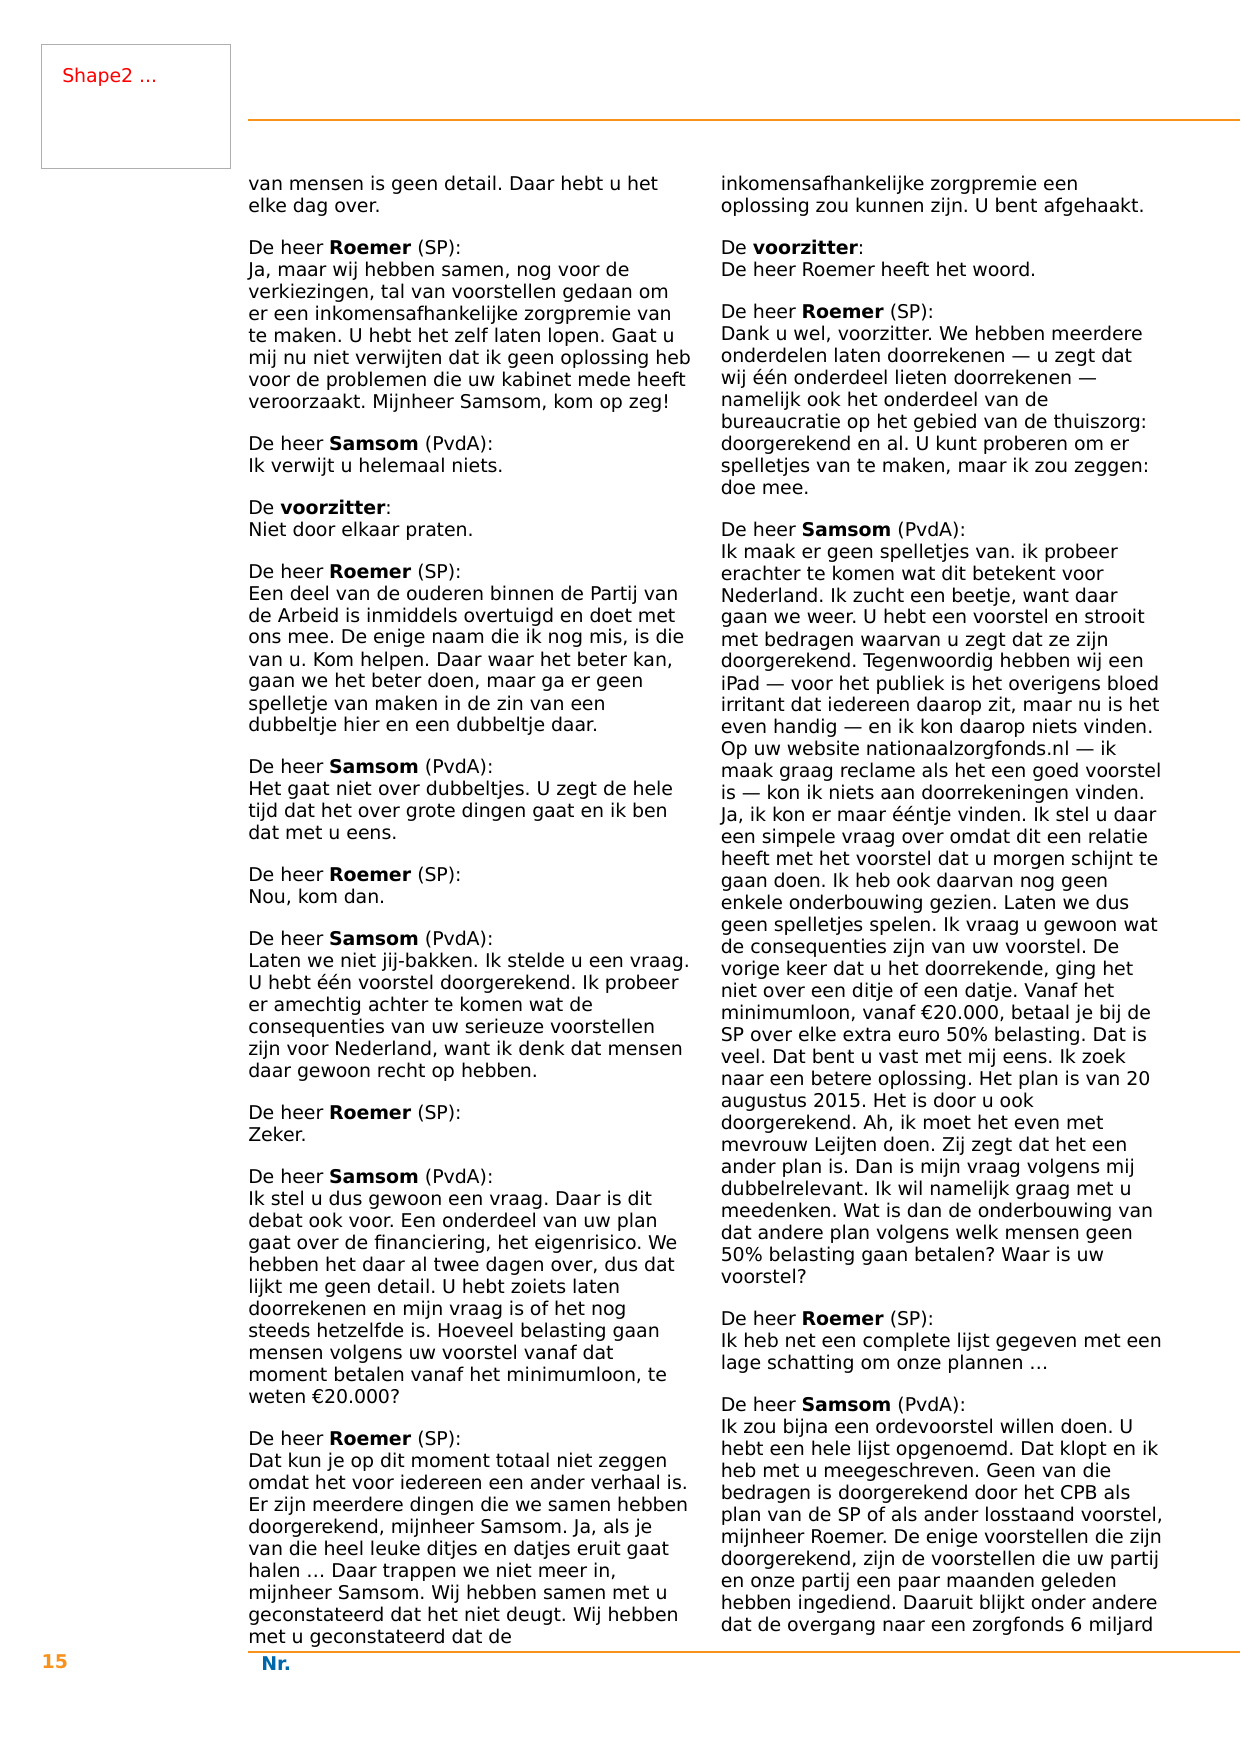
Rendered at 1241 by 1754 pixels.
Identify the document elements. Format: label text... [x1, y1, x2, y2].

text Ik verwijt u helemaal niets. [248, 454, 691, 477]
text Dat kun je op dit moment totaal niet zeggen omdat het voor iedereen een ander verhaal is. Er zijn meerdere dingen die we samen hebben doorgerekend, mijnheer Samsom. Ja, als je van die heel leuke ditjes en datjes eruit gaat halen … Daar trappen we niet meer in, mijnheer Samsom. Wij hebben samen met u geconstateerd dat het niet deugt. Wij hebben met u geconstateerd dat de [248, 1450, 691, 1648]
text Ik heb net een complete lijst gegeven met een lage schatting om onze plannen … [721, 1330, 1163, 1374]
text De heer Samsom (PvdA): [721, 1394, 1163, 1416]
text De heer Samsom (PvdA): [721, 518, 1163, 541]
text Ik maak er geen spelletjes van. ik probeer erachter te komen wat dit betekent voor Nederland. Ik zucht een beetje, want daar gaan we weer. U hebt een voorstel en strooit met bedragen waarvan u zegt dat ze zijn doorgerekend. Tegenwoordig hebben wij een iPad — voor het publiek is het overigens bloed irritant dat iedereen daarop zit, maar nu is het even handig — en ik kon daarop niets vinden. Op uw website nationaalzorgfonds.nl — ik maak graag reclame als het een goed voorstel is — kon ik niets aan doorrekeningen vinden. Ja, ik kon er maar ééntje vinden. Ik stel u daar een simpele vraag over omdat dit een relatie heeft met het voorstel dat u morgen schijnt te gaan doen. Ik heb ook daarvan nog geen enkele onderbouwing gezien. Laten we dus geen spelletjes spelen. Ik vraag u gewoon wat de consequenties zijn van uw voorstel. De vorige keer dat u het doorrekende, ging het niet over een ditje of een datje. Vanaf het minimumloon, vanaf €20.000, betaal je bij de SP over elke extra euro 50% belasting. Dat is veel. Dat bent u vast met mij eens. Ik zoek naar een betere oplossing. Het plan is van 20 augustus 2015. Het is door u ook doorgerekend. Ah, ik moet het even met mevrouw Leijten doen. Zij zegt dat het een ander plan is. Dan is mijn vraag volgens mij dubbelrelevant. Ik wil namelijk graag met u meedenken. Wat is dan de onderbouwing van dat andere plan volgens welk mensen geen 50% belasting gaan betalen? Waar is uw voorstel? [721, 541, 1163, 1288]
text Het gaat niet over dubbeltjes. U zegt de hele tijd dat het over grote dingen gaat en ik ben dat met u eens. [248, 778, 691, 844]
text De heer Roemer (SP): [721, 1308, 1163, 1330]
text De heer Roemer (SP): [248, 237, 691, 259]
text Nou, kom dan. [248, 886, 691, 908]
text De heer Roemer (SP): [721, 301, 1163, 323]
text De heer Samsom (PvdA): [248, 756, 691, 778]
text De voorzitter: [721, 237, 1163, 259]
text van mensen is geen detail. Daar hebt u het elke dag over. [248, 173, 691, 217]
text Laten we niet jij-bakken. Ik stelde u een vraag. U hebt één voorstel doorgerekend. Ik probeer er amechtig achter te komen wat de consequenties van uw serieuze voorstellen zijn voor Nederland, want ik denk dat mensen daar gewoon recht op hebben. [248, 950, 691, 1082]
text De heer Roemer (SP): [248, 1102, 691, 1124]
text De heer Roemer (SP): [248, 561, 691, 582]
text Niet door elkaar praten. [248, 518, 691, 541]
text De voorzitter: [248, 497, 691, 518]
text Zeker. [248, 1124, 691, 1146]
text Dank u wel, voorzitter. We hebben meerdere onderdelen laten doorrekenen — u zegt dat wij één onderdeel lieten doorrekenen — namelijk ook het onderdeel van de bureaucratie op het gebied van de thuiszorg: doorgerekend en al. U kunt proberen om er spelletjes van te maken, maar ik zou zeggen: doe mee. [721, 323, 1163, 498]
text De heer Samsom (PvdA): [248, 1166, 691, 1188]
text Ik zou bijna een ordevoorstel willen doen. U hebt een hele lijst opgenoemd. Dat klopt en ik heb met u meegeschreven. Geen van die bedragen is doorgerekend door het CPB als plan van de SP of als ander losstaand voorstel, mijnheer Roemer. De enige voorstellen die zijn doorgerekend, zijn de voorstellen die uw partij en onze partij een paar maanden geleden hebben ingediend. Daaruit blijkt onder andere dat de overgang naar een zorgfonds 6 miljard [721, 1416, 1163, 1636]
text Ja, maar wij hebben samen, nog voor de verkiezingen, tal van voorstellen gedaan om er een inkomensafhankelijke zorgpremie van te maken. U hebt het zelf laten lopen. Gaat u mij nu niet verwijten dat ik geen oplossing heb voor de problemen die uw kabinet mede heeft veroorzaakt. Mijnheer Samsom, kom op zeg! [248, 259, 691, 413]
text inkomensafhankelijke zorgpremie een oplossing zou kunnen zijn. U bent afgehaakt. [721, 173, 1163, 217]
text Ik stel u dus gewoon een vraag. Daar is dit debat ook voor. Een onderdeel van uw plan gaat over de financiering, het eigenrisico. We hebben het daar al twee dagen over, dus dat lijkt me geen detail. U hebt zoiets laten doorrekenen en mijn vraag is of het nog steeds hetzelfde is. Hoeveel belasting gaan mensen volgens uw voorstel vanaf dat moment betalen vanaf het minimumloon, te weten €20.000? [248, 1188, 691, 1408]
text De heer Roemer heeft het woord. [721, 259, 1163, 281]
text De heer Roemer (SP): [248, 864, 691, 886]
text Een deel van de ouderen binnen de Partij van de Arbeid is inmiddels overtuigd en doet met ons mee. De enige naam die ik nog mis, is die van u. Kom helpen. Daar waar het beter kan, gaan we het beter doen, maar ga er geen spelletje van maken in de zin van een dubbeltje hier en een dubbeltje daar. [248, 582, 691, 736]
text De heer Samsom (PvdA): [248, 433, 691, 454]
text De heer Samsom (PvdA): [248, 928, 691, 950]
text De heer Roemer (SP): [248, 1428, 691, 1450]
